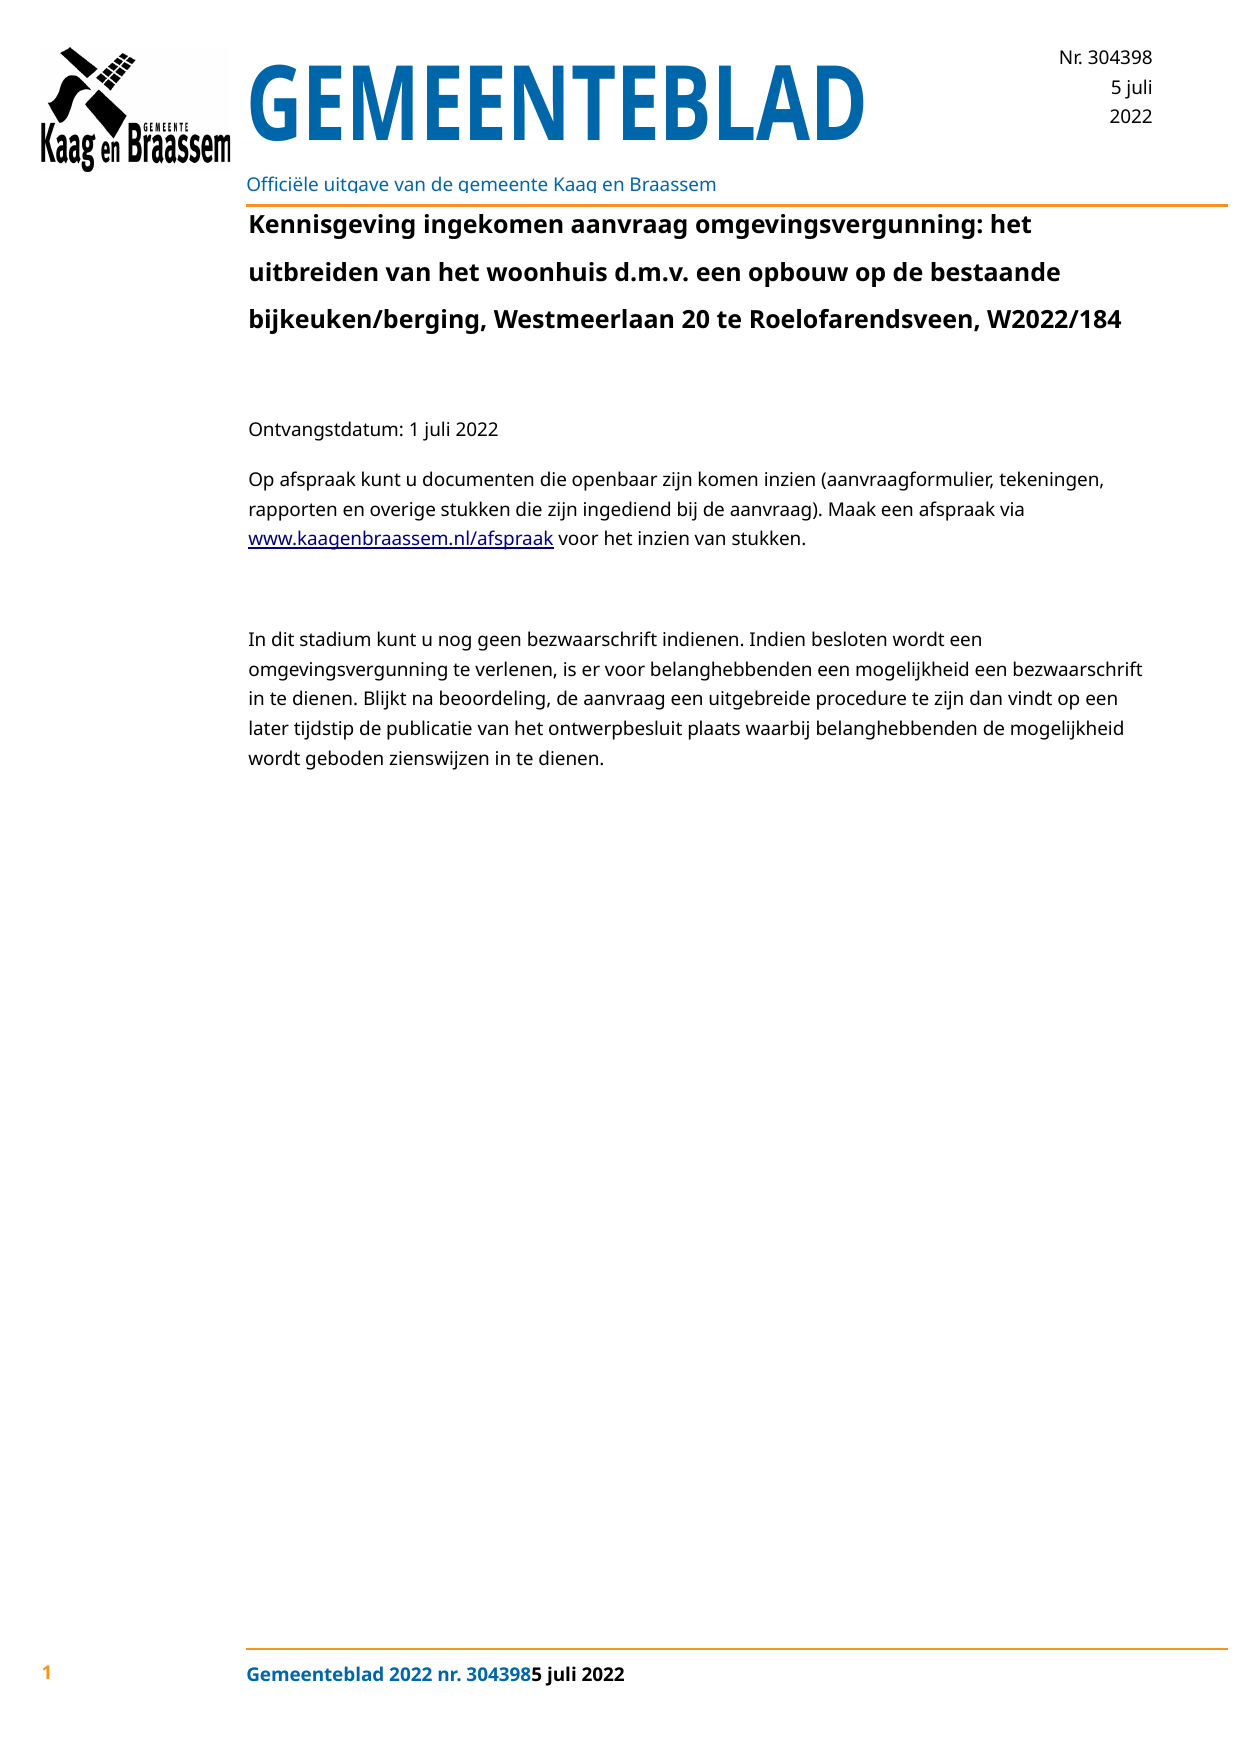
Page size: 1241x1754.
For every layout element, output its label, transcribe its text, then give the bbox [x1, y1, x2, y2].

picture [41, 47, 231, 172]
text In dit stadium kunt u nog geen bezwaarschrift indienen. Indien besloten wordt een omgevingsvergunning te verlenen, is er voor belanghebbenden een mogelijkheid een bezwaarschrift in te dienen. Blijkt na beoordeling, de aanvraag een uitgebreide procedure te zijn dan vindt op een later tijdstip de publicatie van het ontwerpbesluit plaats waarbij belanghebbenden de mogelijkheid wordt geboden zienswijzen in te dienen. [248, 626, 1152, 770]
text Kennisgeving ingekomen aanvraag omgevingsvergunning: het uitbreiden van het woonhuis d.m.v. een opbouw op de bestaande bijkeuken/berging, Westmeerlaan 20 te Roelofarendsveen, W2022/184 [248, 207, 1152, 336]
text Op afspraak kunt u documenten die openbaar zijn komen inzien (aanvraagformulier, tekeningen, rapporten en overige stukken die zijn ingediend bij de aanvraag). Maak een afspraak via www.kaagenbraassem.nl/afspraak voor het inzien van stukken. [248, 466, 1152, 551]
text Ontvangstdatum: 1 juli 2022 [248, 416, 1152, 442]
